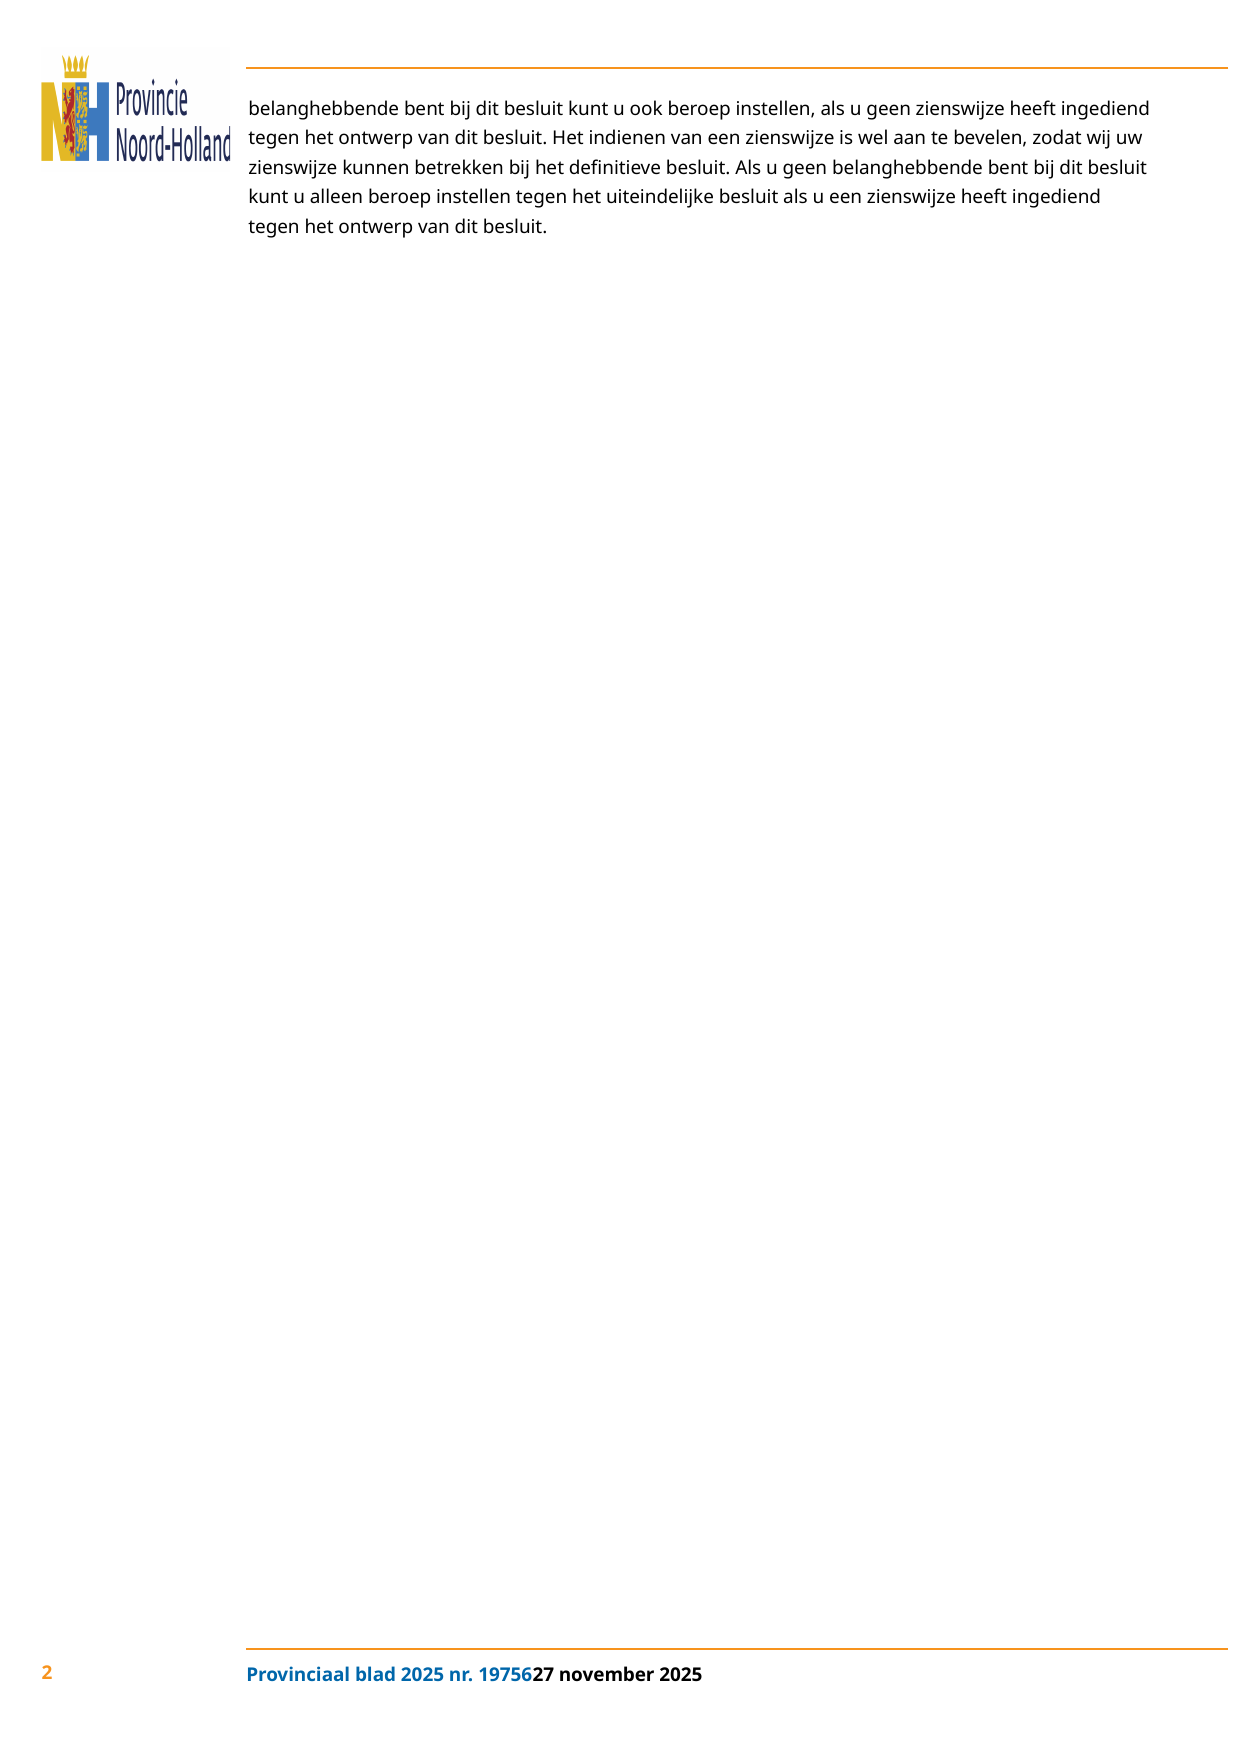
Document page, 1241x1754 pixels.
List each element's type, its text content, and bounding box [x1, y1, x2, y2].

picture [41, 47, 231, 172]
text belanghebbende bent bij dit besluit kunt u ook beroep instellen, als u geen zienswijze heeft ingediend tegen het ontwerp van dit besluit. Het indienen van een zienswijze is wel aan te bevelen, zodat wij uw zienswijze kunnen betrekken bij het definitieve besluit. Als u geen belanghebbende bent bij dit besluit kunt u alleen beroep instellen tegen het uiteindelijke besluit als u een zienswijze heeft ingediend tegen het ontwerp van dit besluit. [248, 95, 1152, 239]
